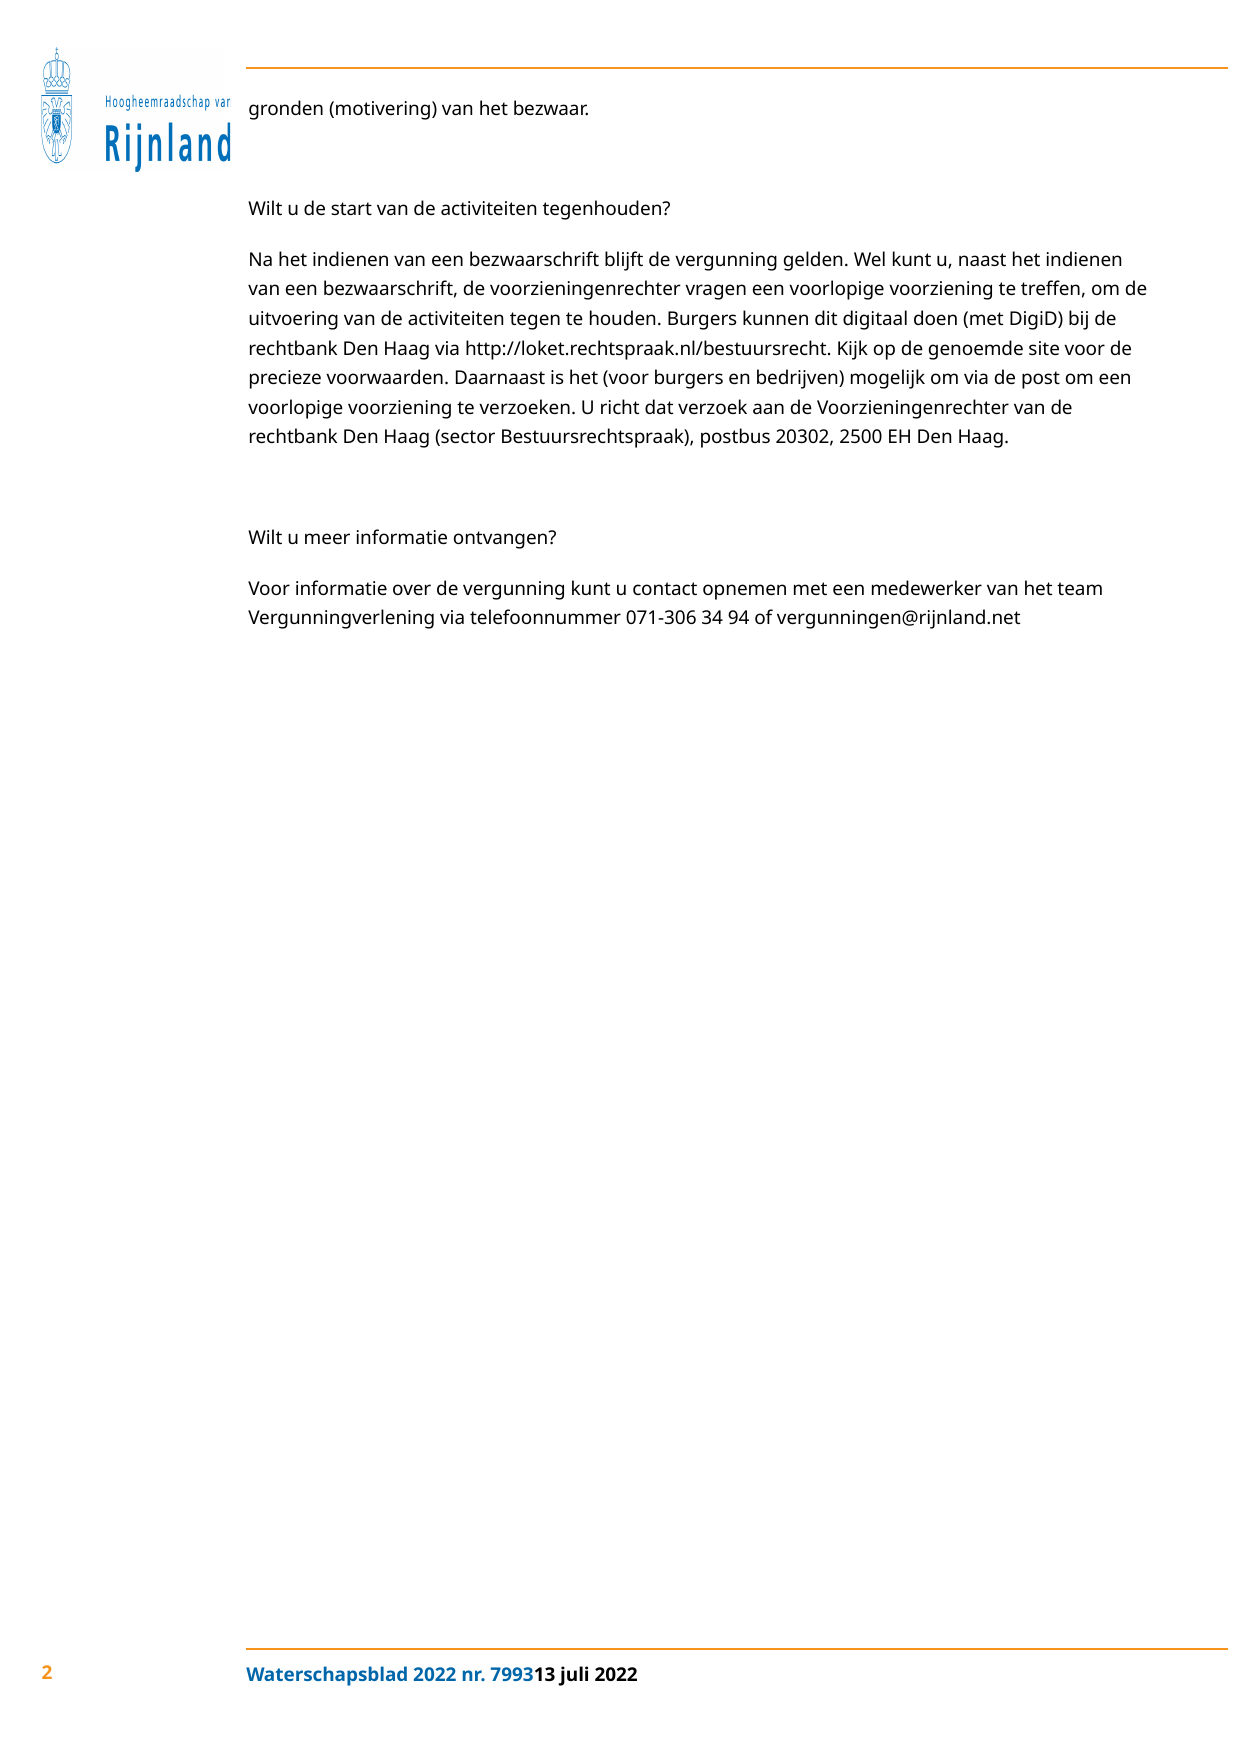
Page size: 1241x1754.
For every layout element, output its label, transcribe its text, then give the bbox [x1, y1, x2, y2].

picture [41, 47, 231, 172]
text Wilt u meer informatie ontvangen? [248, 524, 1152, 550]
text Voor informatie over de vergunning kunt u contact opnemen met een medewerker van het team Vergunningverlening via telefoonnummer 071-306 34 94 of vergunningen@rijnland.net [248, 575, 1152, 630]
text gronden (motivering) van het bezwaar. [248, 95, 1152, 121]
text Na het indienen van een bezwaarschrift blijft de vergunning gelden. Wel kunt u, naast het indienen van een bezwaarschrift, de voorzieningenrechter vragen een voorlopige voorziening te treffen, om de uitvoering van de activiteiten tegen te houden. Burgers kunnen dit digitaal doen (met DigiD) bij de rechtbank Den Haag via http://loket.rechtspraak.nl/bestuursrecht. Kijk op de genoemde site voor de precieze voorwaarden. Daarnaast is het (voor burgers en bedrijven) mogelijk om via de post om een voorlopige voorziening te verzoeken. U richt dat verzoek aan de Voorzieningenrechter van de rechtbank Den Haag (sector Bestuursrechtspraak), postbus 20302, 2500 EH Den Haag. [248, 246, 1152, 449]
text Wilt u de start van de activiteiten tegenhouden? [248, 196, 1152, 221]
